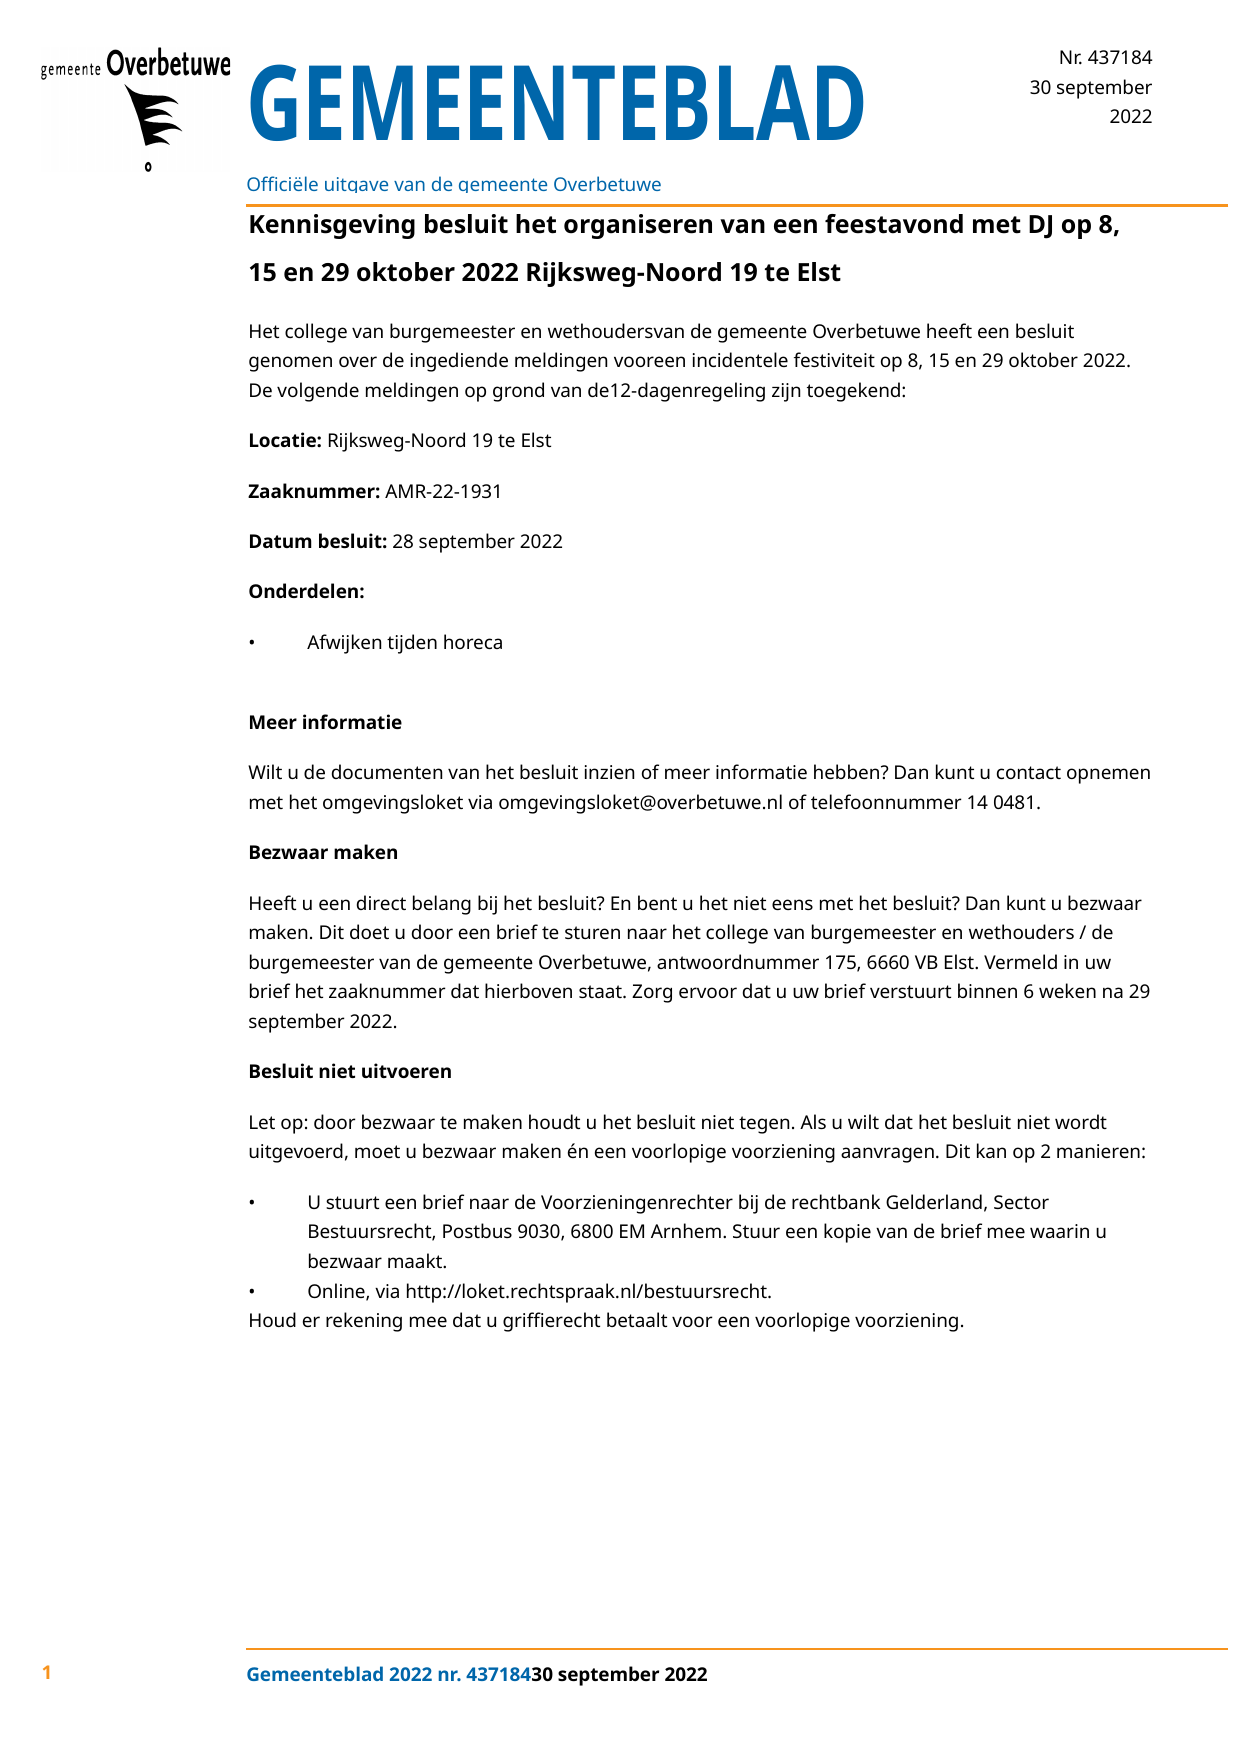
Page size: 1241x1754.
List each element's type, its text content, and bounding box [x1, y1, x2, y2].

list Afwijken tijden horeca [248, 629, 1152, 655]
text Heeft u een direct belang bij het besluit? En bent u het niet eens met het besluit? Dan kunt u bezwaar maken. Dit doet u door een brief te sturen naar het college van burgemeester en wethouders / de burgemeester van de gemeente Overbetuwe, antwoordnummer 175, 6660 VB Elst. Vermeld in uw brief het zaaknummer dat hierboven staat. Zorg ervoor dat u uw brief verstuurt binnen 6 weken na 29 september 2022. [248, 890, 1152, 1034]
text Bezwaar maken [248, 839, 1152, 865]
text Zaaknummer: AMR-22-1931 [248, 478, 1152, 504]
list U stuurt een brief naar de Voorzieningenrechter bij de rechtbank Gelderland, Sector Bestuursrecht, Postbus 9030, 6800 EM Arnhem. Stuur een kopie van de brief mee waarin u bezwaar maakt. [248, 1189, 1152, 1274]
text Kennisgeving besluit het organiseren van een feestavond met DJ op 8, 15 en 29 oktober 2022 Rijksweg-Noord 19 te Elst [248, 207, 1152, 288]
text Wilt u de documenten van het besluit inzien of meer informatie hebben? Dan kunt u contact opnemen met het omgevingsloket via omgevingsloket@overbetuwe.nl of telefoonnummer 14 0481. [248, 759, 1152, 815]
text Let op: door bezwaar te maken houdt u het besluit niet tegen. Als u wilt dat het besluit niet wordt uitgevoerd, moet u bezwaar maken én een voorlopige voorziening aanvragen. Dit kan op 2 manieren: [248, 1109, 1152, 1164]
text Datum besluit: 28 september 2022 [248, 528, 1152, 554]
text Besluit niet uitvoeren [248, 1059, 1152, 1084]
text Meer informatie [248, 709, 1152, 735]
text Onderdelen: [248, 579, 1152, 604]
text Het college van burgemeester en wethoudersvan de gemeente Overbetuwe heeft een besluit genomen over de ingediende meldingen vooreen incidentele festiviteit op 8, 15 en 29 oktober 2022. De volgende meldingen op grond van de12-dagenregeling zijn toegekend: [248, 318, 1152, 403]
picture [41, 47, 231, 172]
list Online, via http://loket.rechtspraak.nl/bestuursrecht. [248, 1278, 1152, 1304]
text Houd er rekening mee dat u griffierecht betaalt voor een voorlopige voorziening. [248, 1307, 1152, 1333]
text Locatie: Rijksweg-Noord 19 te Elst [248, 427, 1152, 453]
